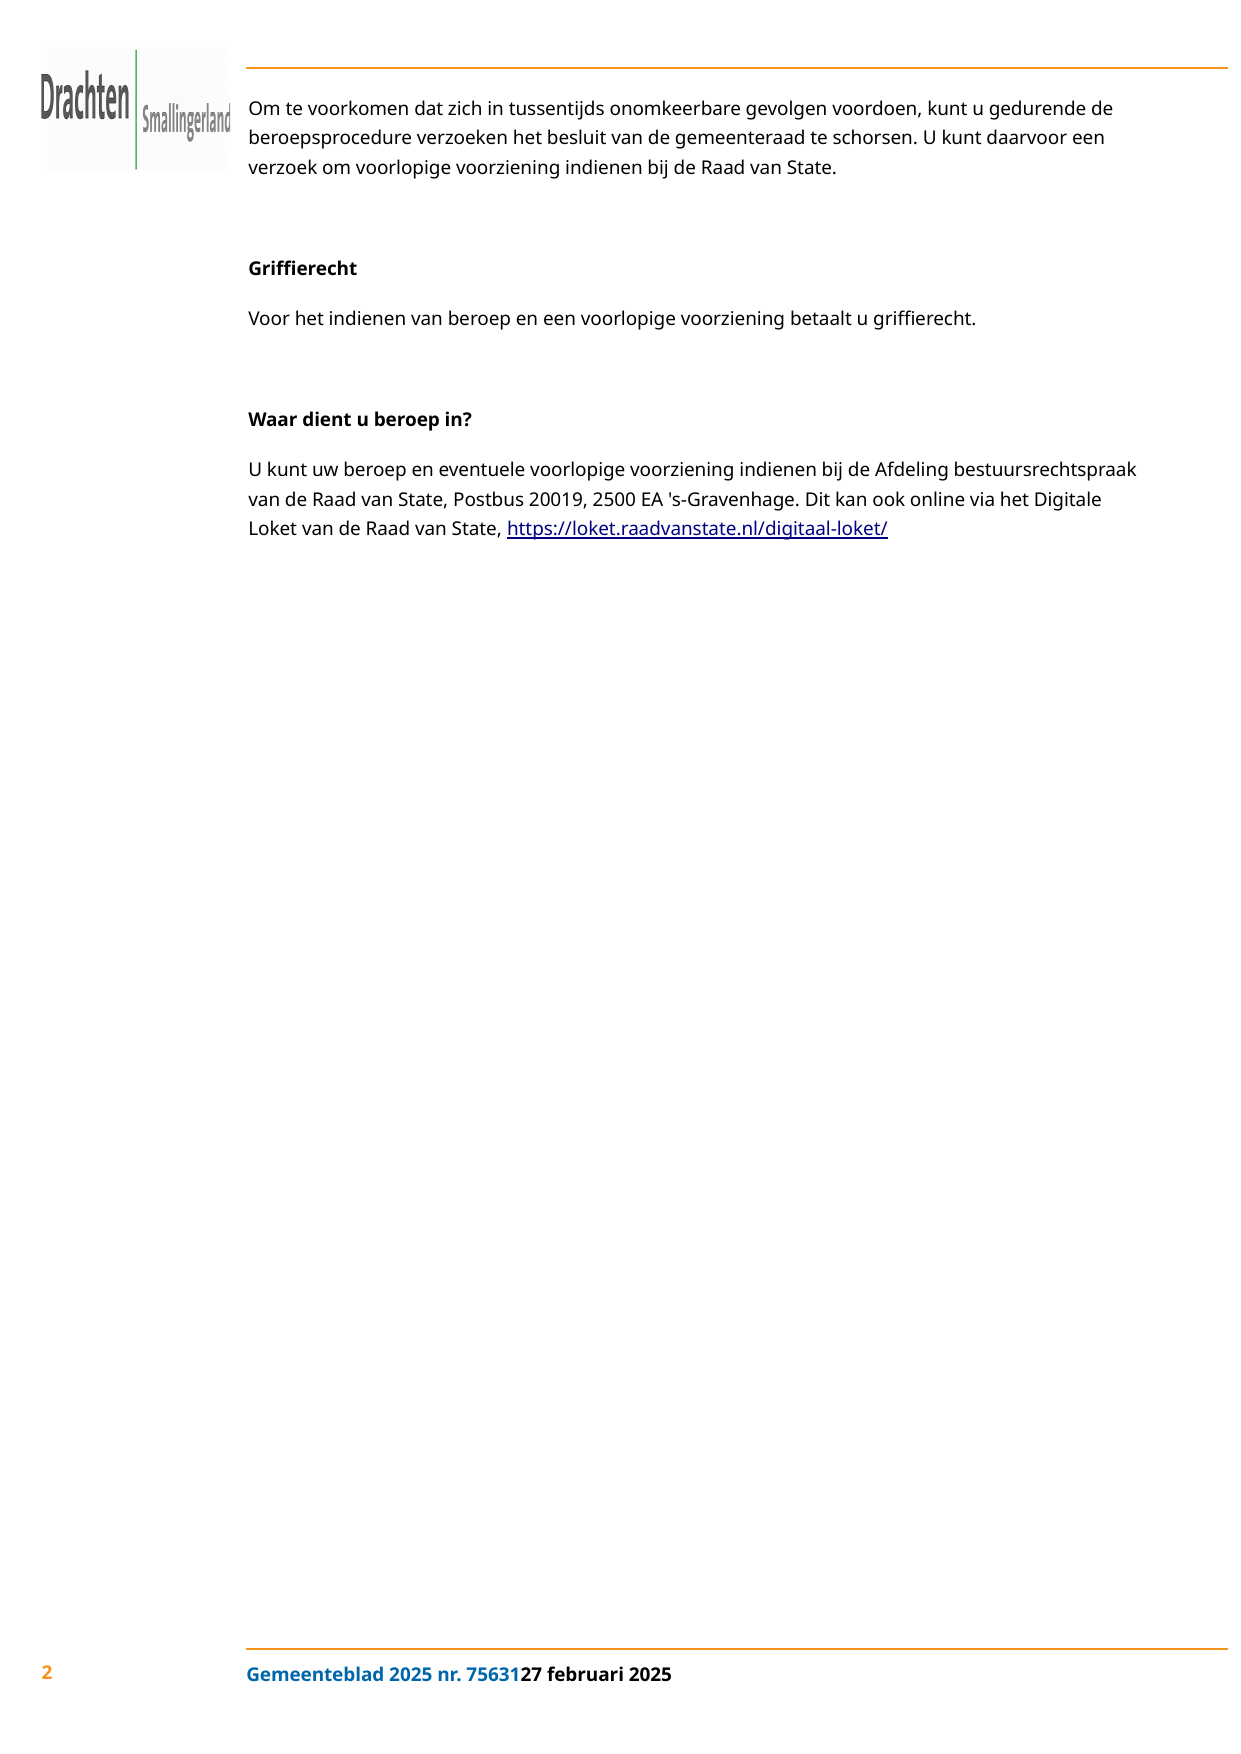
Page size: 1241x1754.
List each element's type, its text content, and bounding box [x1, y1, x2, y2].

text Griffierecht [248, 255, 1152, 281]
text Om te voorkomen dat zich in tussentijds onomkeerbare gevolgen voordoen, kunt u gedurende de beroepsprocedure verzoeken het besluit van de gemeenteraad te schorsen. U kunt daarvoor een verzoek om voorlopige voorziening indienen bij de Raad van State. [248, 95, 1152, 180]
text Voor het indienen van beroep en een voorlopige voorziening betaalt u griffierecht. [248, 305, 1152, 331]
text U kunt uw beroep en eventuele voorlopige voorziening indienen bij de Afdeling bestuursrechtspraak van de Raad van State, Postbus 20019, 2500 EA 's-Gravenhage. Dit kan ook online via het Digitale Loket van de Raad van State, https://loket.raadvanstate.nl/digitaal-loket/ [248, 456, 1152, 541]
text Waar dient u beroep in? [248, 406, 1152, 432]
picture [41, 47, 231, 172]
